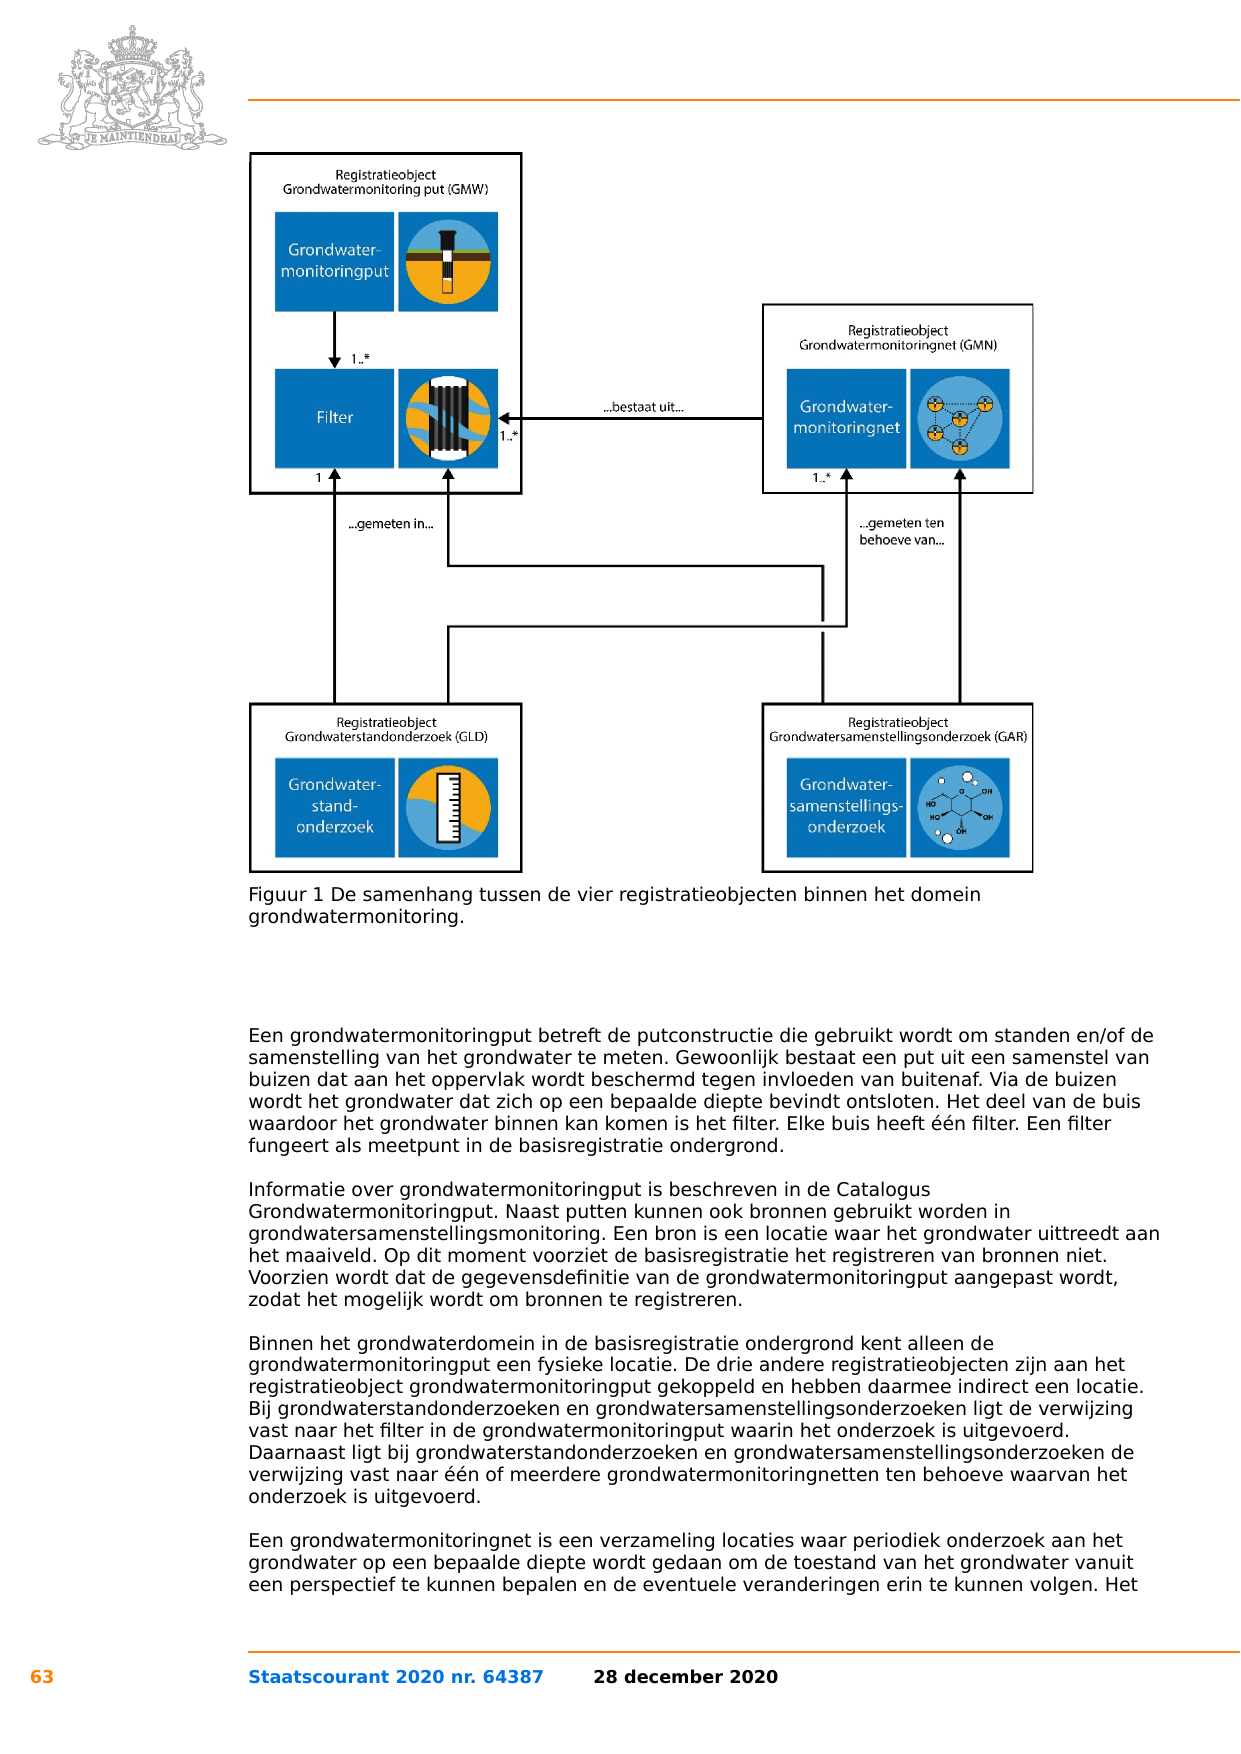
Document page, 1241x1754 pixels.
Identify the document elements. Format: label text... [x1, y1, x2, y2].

text Een grondwatermonitoringput betreft de putconstructie die gebruikt wordt om standen en/of de samenstelling van het grondwater te meten. Gewoonlijk bestaat een put uit een samenstel van buizen dat aan het oppervlak wordt beschermd tegen invloeden van buitenaf. Via de buizen wordt het grondwater dat zich op een bepaalde diepte bevindt ontsloten. Het deel van de buis waardoor het grondwater binnen kan komen is het filter. Elke buis heeft één filter. Een filter fungeert als meetpunt in de basisregistratie ondergrond. [248, 1025, 1163, 1157]
text Binnen het grondwaterdomein in de basisregistratie ondergrond kent alleen de grondwatermonitoringput een fysieke locatie. De drie andere registratieobjecten zijn aan het registratieobject grondwatermonitoringput gekoppeld en hebben daarmee indirect een locatie. Bij grondwaterstandonderzoeken en grondwatersamenstellingsonderzoeken ligt de verwijzing vast naar het filter in de grondwatermonitoringput waarin het onderzoek is uitgevoerd. Daarnaast ligt bij grondwaterstandonderzoeken en grondwatersamenstellingsonderzoeken de verwijzing vast naar één of meerdere grondwatermonitoringnetten ten behoeve waarvan het onderzoek is uitgevoerd. [248, 1332, 1163, 1508]
text Informatie over grondwatermonitoringput is beschreven in de Catalogus Grondwatermonitoringput. Naast putten kunnen ook bronnen gebruikt worden in grondwatersamenstellingsmonitoring. Een bron is een locatie waar het grondwater uittreedt aan het maaiveld. Op dit moment voorziet de basisregistratie het registreren van bronnen niet. Voorzien wordt dat de gegevensdefinitie van de grondwatermonitoringput aangepast wordt, zodat het mogelijk wordt om bronnen te registreren. [248, 1179, 1163, 1311]
picture [38, 25, 227, 150]
text Figuur 1 De samenhang tussen de vier registratieobjecten binnen het domein grondwatermonitoring. [248, 884, 1033, 928]
text Een grondwatermonitoringnet is een verzameling locaties waar periodiek onderzoek aan het grondwater op een bepaalde diepte wordt gedaan om de toestand van het grondwater vanuit een perspectief te kunnen bepalen en de eventuele veranderingen erin te kunnen volgen. Het [248, 1530, 1163, 1596]
picture [248, 151, 1034, 873]
